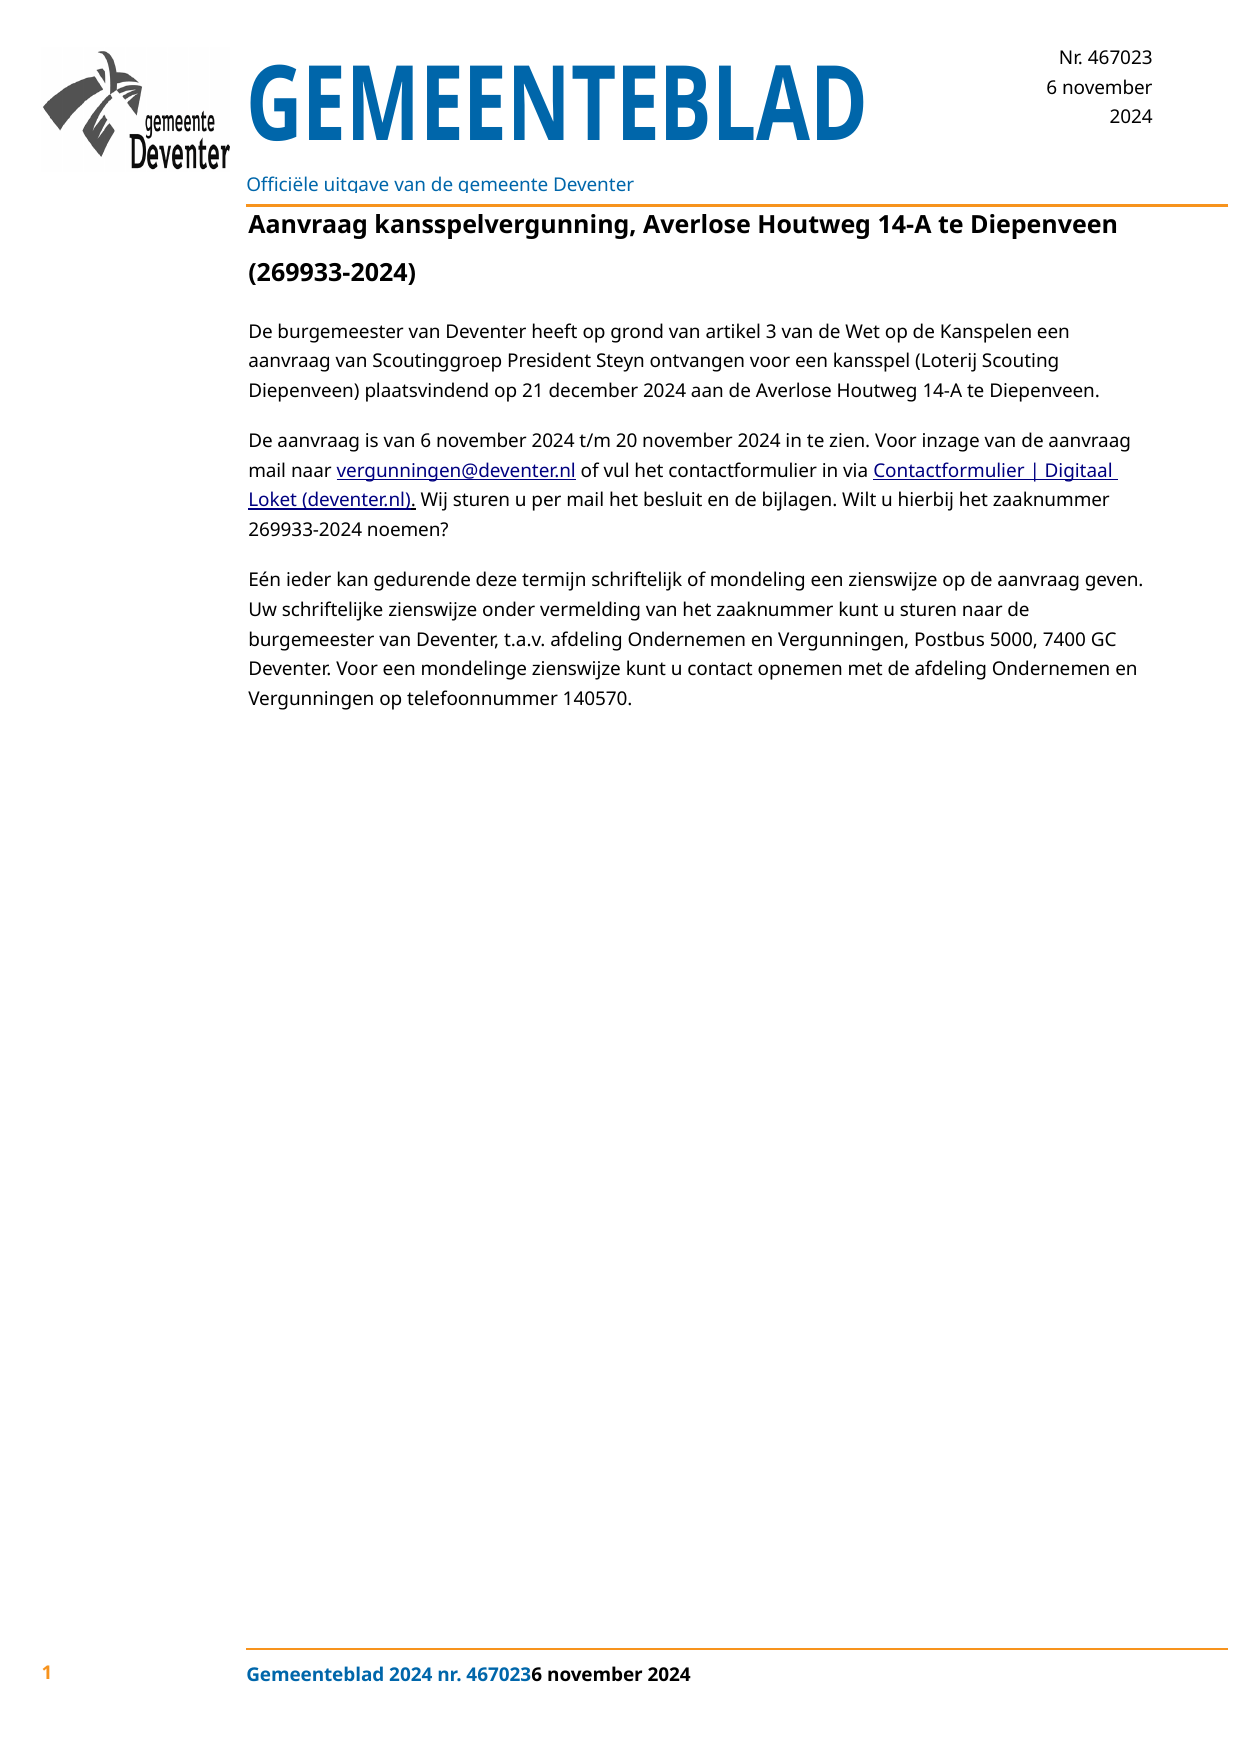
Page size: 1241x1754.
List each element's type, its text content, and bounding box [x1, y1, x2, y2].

text Eén ieder kan gedurende deze termijn schriftelijk of mondeling een zienswijze op de aanvraag geven. Uw schriftelijke zienswijze onder vermelding van het zaaknummer kunt u sturen naar de burgemeester van Deventer, t.a.v. afdeling Ondernemen en Vergunningen, Postbus 5000, 7400 GC Deventer. Voor een mondelinge zienswijze kunt u contact opnemen met de afdeling Ondernemen en Vergunningen op telefoonnummer 140570. [248, 567, 1152, 711]
text De aanvraag is van 6 november 2024 t/m 20 november 2024 in te zien. Voor inzage van de aanvraag mail naar vergunningen@deventer.nl of vul het contactformulier in via Contactformulier | Digitaal Loket (deventer.nl). Wij sturen u per mail het besluit en de bijlagen. Wilt u hierbij het zaaknummer 269933-2024 noemen? [248, 427, 1152, 542]
picture [41, 47, 231, 172]
text De burgemeester van Deventer heeft op grond van artikel 3 van de Wet op de Kanspelen een aanvraag van Scoutinggroep President Steyn ontvangen voor een kansspel (Loterij Scouting Diepenveen) plaatsvindend op 21 december 2024 aan de Averlose Houtweg 14-A te Diepenveen. [248, 318, 1152, 403]
text Aanvraag kansspelvergunning, Averlose Houtweg 14-A te Diepenveen (269933-2024) [248, 207, 1152, 288]
